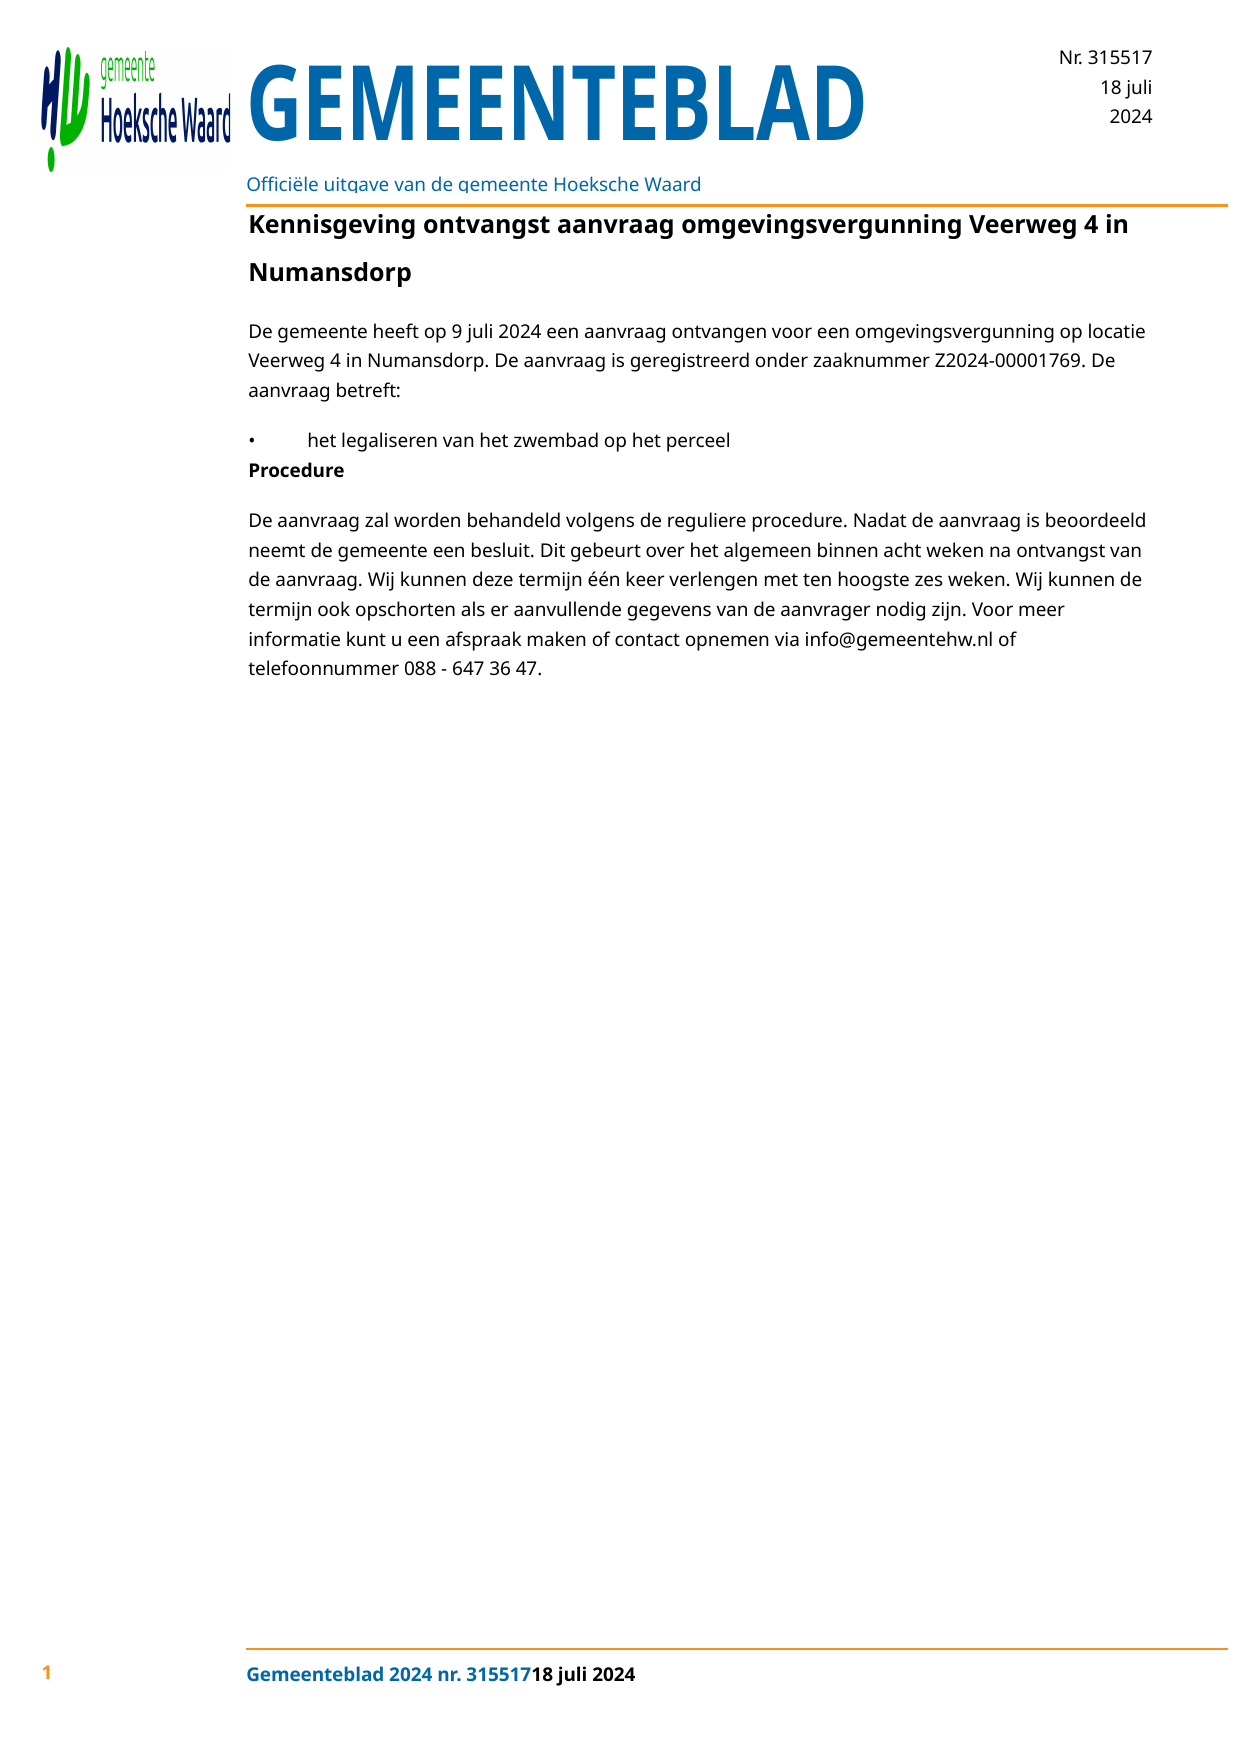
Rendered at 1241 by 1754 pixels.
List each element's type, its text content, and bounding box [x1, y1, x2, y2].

text De aanvraag zal worden behandeld volgens de reguliere procedure. Nadat de aanvraag is beoordeeld neemt de gemeente een besluit. Dit gebeurt over het algemeen binnen acht weken na ontvangst van de aanvraag. Wij kunnen deze termijn één keer verlengen met ten hoogste zes weken. Wij kunnen de termijn ook opschorten als er aanvullende gegevens van de aanvrager nodig zijn. Voor meer informatie kunt u een afspraak maken of contact opnemen via info@gemeentehw.nl of telefoonnummer 088 - 647 36 47. [248, 507, 1152, 681]
list het legaliseren van het zwembad op het perceel [248, 427, 1152, 453]
picture [41, 47, 231, 172]
text Kennisgeving ontvangst aanvraag omgevingsvergunning Veerweg 4 in Numansdorp [248, 207, 1152, 288]
text Procedure [248, 457, 1152, 483]
text De gemeente heeft op 9 juli 2024 een aanvraag ontvangen voor een omgevingsvergunning op locatie Veerweg 4 in Numansdorp. De aanvraag is geregistreerd onder zaaknummer Z2024-00001769. De aanvraag betreft: [248, 318, 1152, 403]
